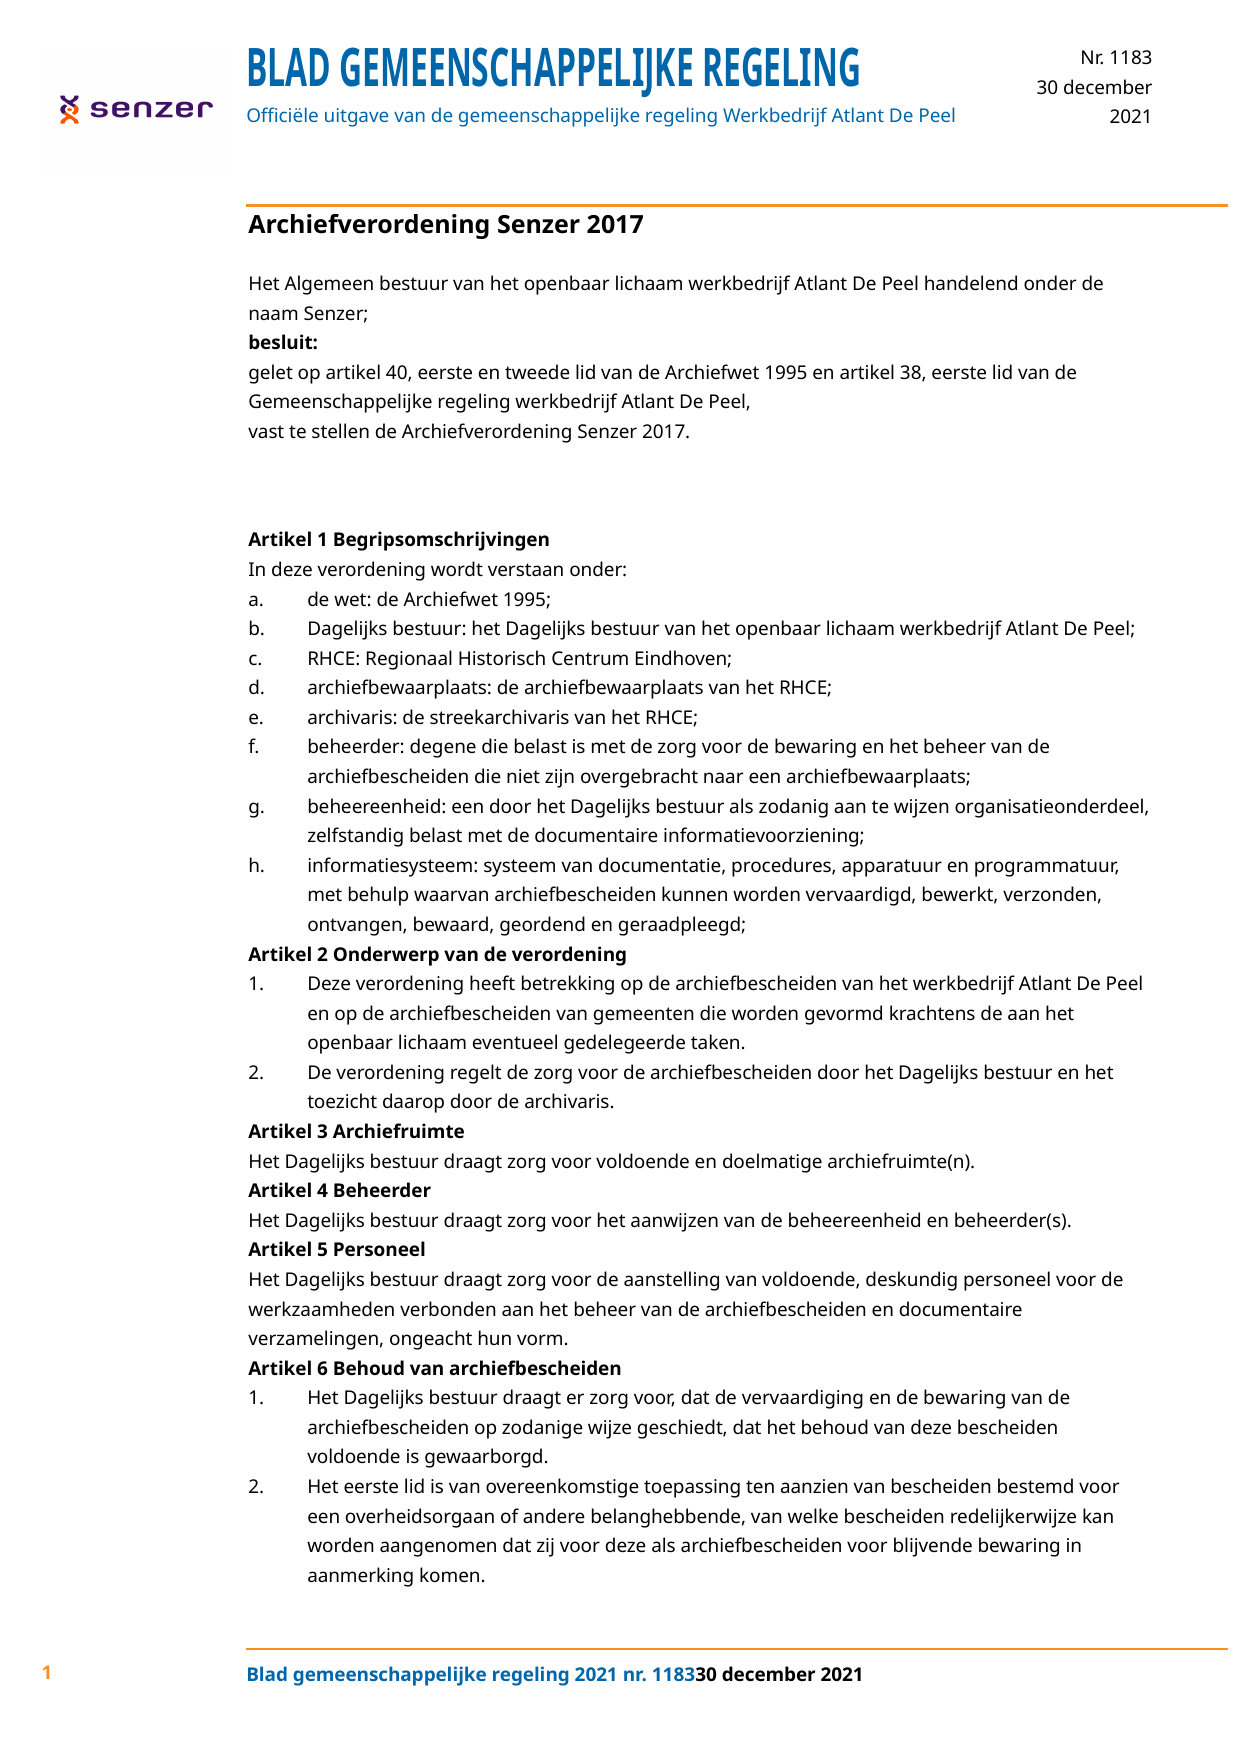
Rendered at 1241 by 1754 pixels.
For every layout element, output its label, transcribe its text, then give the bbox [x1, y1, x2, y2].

list informatiesysteem: systeem van documentatie, procedures, apparatuur en programmatuur, met behulp waarvan archiefbescheiden kunnen worden vervaardigd, bewerkt, verzonden, ontvangen, bewaard, geordend en geraadpleegd; [248, 852, 1152, 937]
text Het Dagelijks bestuur draagt zorg voor de aanstelling van voldoende, deskundig personeel voor de werkzaamheden verbonden aan het beheer van de archiefbescheiden en documentaire verzamelingen, ongeacht hun vorm. [248, 1266, 1152, 1351]
list Dagelijks bestuur: het Dagelijks bestuur van het openbaar lichaam werkbedrijf Atlant De Peel; [248, 615, 1152, 641]
list beheereenheid: een door het Dagelijks bestuur als zodanig aan te wijzen organisatieonderdeel, zelfstandig belast met de documentaire informatievoorziening; [248, 793, 1152, 848]
list de wet: de Archiefwet 1995; [248, 586, 1152, 612]
text Artikel 3 Archiefruimte [248, 1118, 1152, 1144]
text vast te stellen de Archiefverordening Senzer 2017. [248, 418, 1152, 444]
list beheerder: degene die belast is met de zorg voor de bewaring en het beheer van de archiefbescheiden die niet zijn overgebracht naar een archiefbewaarplaats; [248, 734, 1152, 789]
text Artikel 6 Behoud van archiefbescheiden [248, 1355, 1152, 1381]
list archivaris: de streekarchivaris van het RHCE; [248, 704, 1152, 730]
list Het Dagelijks bestuur draagt er zorg voor, dat de vervaardiging en de bewaring van de archiefbescheiden op zodanige wijze geschiedt, dat het behoud van deze bescheiden voldoende is gewaarborgd. [248, 1384, 1152, 1469]
text gelet op artikel 40, eerste en tweede lid van de Archiefwet 1995 en artikel 38, eerste lid van de Gemeenschappelijke regeling werkbedrijf Atlant De Peel, [248, 359, 1152, 414]
list RHCE: Regionaal Historisch Centrum Eindhoven; [248, 645, 1152, 671]
text In deze verordening wordt verstaan onder: [248, 556, 1152, 582]
text Artikel 5 Personeel [248, 1237, 1152, 1262]
list Het eerste lid is van overeenkomstige toepassing ten aanzien van bescheiden bestemd voor een overheidsorgaan of andere belanghebbende, van welke bescheiden redelijkerwijze kan worden aangenomen dat zij voor deze als archiefbescheiden voor blijvende bewaring in aanmerking komen. [248, 1473, 1152, 1588]
picture [41, 47, 231, 172]
text Het Dagelijks bestuur draagt zorg voor het aanwijzen van de beheereenheid en beheerder(s). [248, 1207, 1152, 1233]
text Artikel 4 Beheerder [248, 1177, 1152, 1203]
text besluit: [248, 329, 1152, 355]
text Artikel 2 Onderwerp van de verordening [248, 941, 1152, 967]
text Het Dagelijks bestuur draagt zorg voor voldoende en doelmatige archiefruimte(n). [248, 1148, 1152, 1174]
list De verordening regelt de zorg voor de archiefbescheiden door het Dagelijks bestuur en het toezicht daarop door de archivaris. [248, 1059, 1152, 1114]
text Het Algemeen bestuur van het openbaar lichaam werkbedrijf Atlant De Peel handelend onder de naam Senzer; [248, 270, 1152, 326]
text Archiefverordening Senzer 2017 [248, 207, 1152, 241]
list Deze verordening heeft betrekking op de archiefbescheiden van het werkbedrijf Atlant De Peel en op de archiefbescheiden van gemeenten die worden gevormd krachtens de aan het openbaar lichaam eventueel gedelegeerde taken. [248, 970, 1152, 1055]
text Artikel 1 Begripsomschrijvingen [248, 527, 1152, 552]
list archiefbewaarplaats: de archiefbewaarplaats van het RHCE; [248, 674, 1152, 700]
